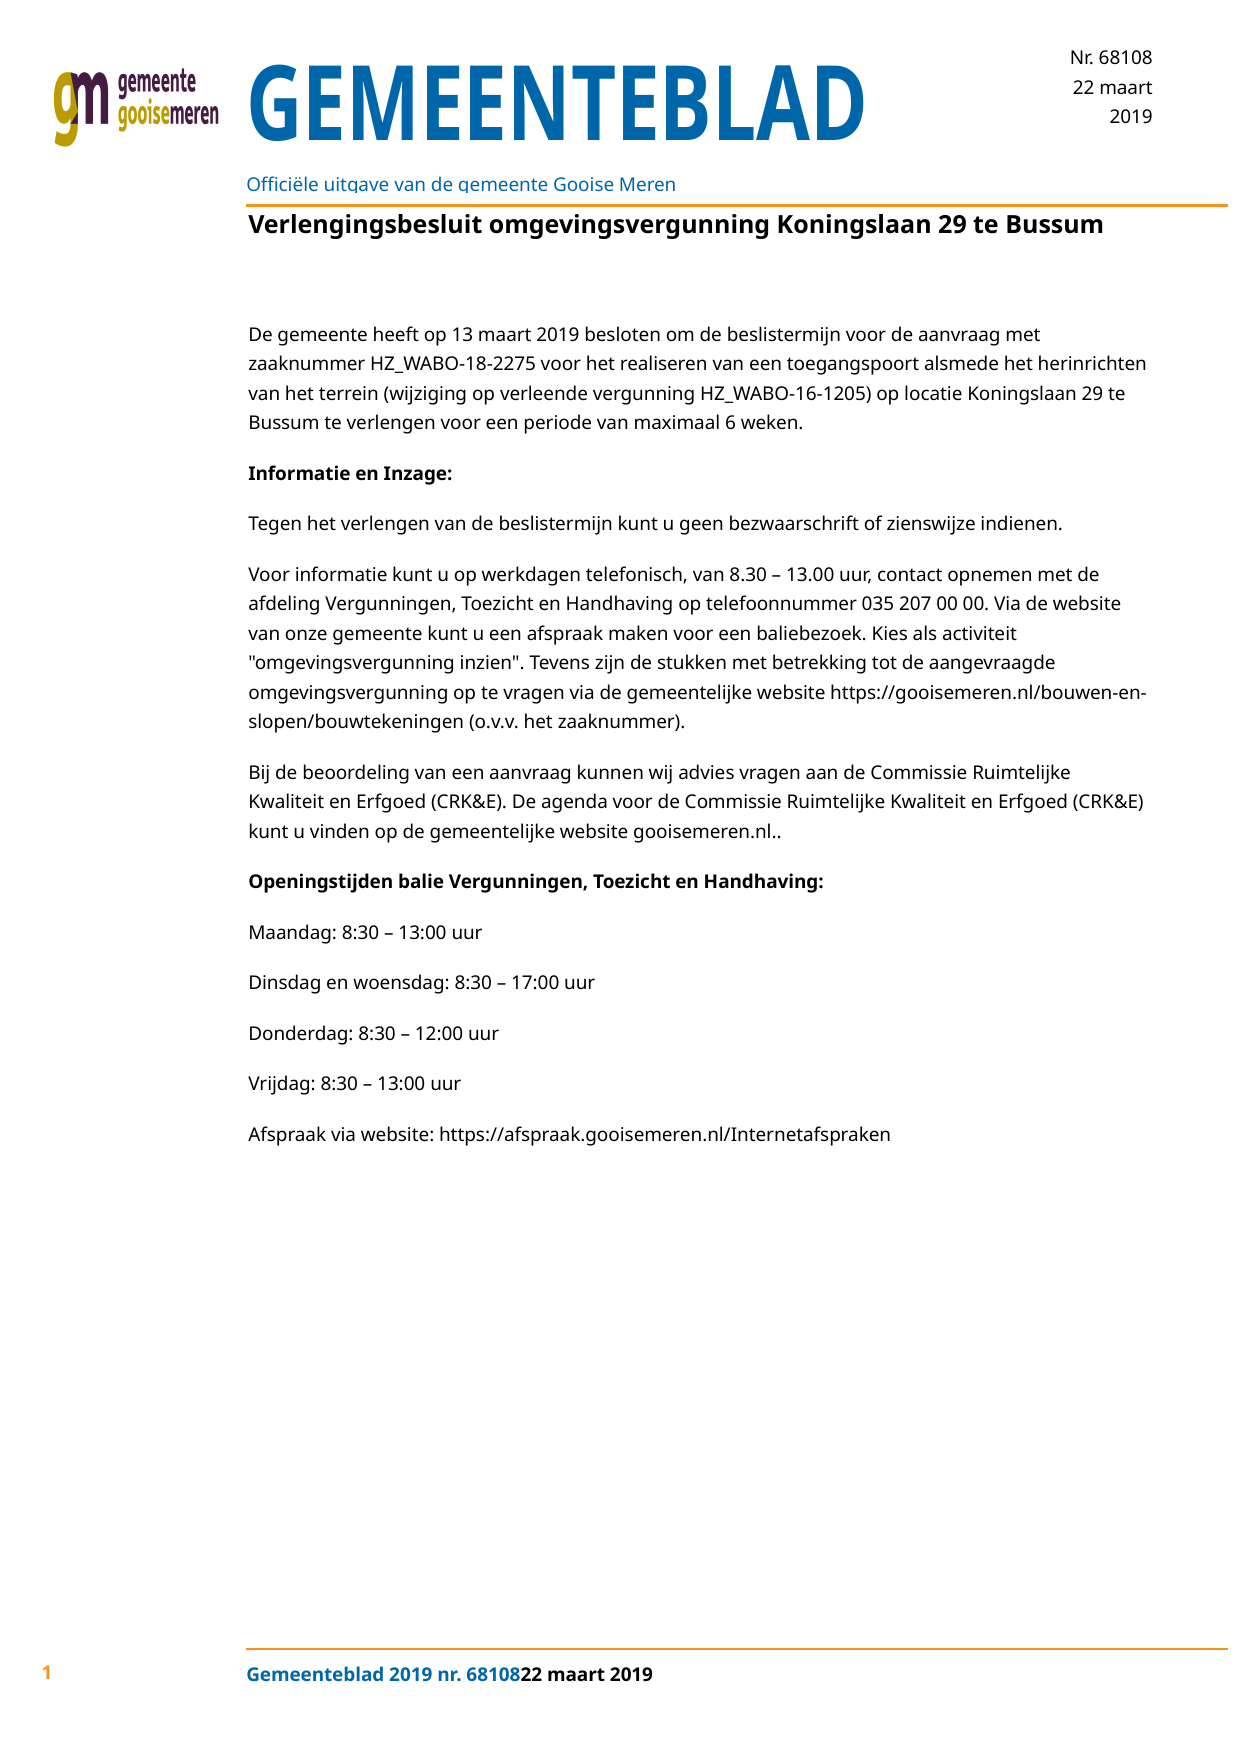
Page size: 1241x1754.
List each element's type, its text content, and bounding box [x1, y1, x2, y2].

text Donderdag: 8:30 – 12:00 uur [248, 1020, 1152, 1046]
text Openingstijden balie Vergunningen, Toezicht en Handhaving: [248, 869, 1152, 894]
text Tegen het verlengen van de beslistermijn kunt u geen bezwaarschrift of zienswijze indienen. [248, 510, 1152, 536]
text Dinsdag en woensdag: 8:30 – 17:00 uur [248, 969, 1152, 995]
text Afspraak via website: https://afspraak.gooisemeren.nl/Internetafspraken [248, 1121, 1152, 1146]
text Bij de beoordeling van een aanvraag kunnen wij advies vragen aan de Commissie Ruimtelijke Kwaliteit en Erfgoed (CRK&E). De agenda voor de Commissie Ruimtelijke Kwaliteit en Erfgoed (CRK&E) kunt u vinden op de gemeentelijke website gooisemeren.nl.. [248, 759, 1152, 844]
text Maandag: 8:30 – 13:00 uur [248, 919, 1152, 945]
text Informatie en Inzage: [248, 460, 1152, 486]
text Voor informatie kunt u op werkdagen telefonisch, van 8.30 – 13.00 uur, contact opnemen met de afdeling Vergunningen, Toezicht en Handhaving op telefoonnummer 035 207 00 00. Via de website van onze gemeente kunt u een afspraak maken voor een baliebezoek. Kies als activiteit "omgevingsvergunning inzien". Tevens zijn de stukken met betrekking tot de aangevraagde omgevingsvergunning op te vragen via de gemeentelijke website https://gooisemeren.nl/bouwen-en-slopen/bouwtekeningen (o.v.v. het zaaknummer). [248, 561, 1152, 734]
text Vrijdag: 8:30 – 13:00 uur [248, 1070, 1152, 1096]
picture [41, 47, 231, 172]
text Verlengingsbesluit omgevingsvergunning Koningslaan 29 te Bussum [248, 207, 1152, 241]
text De gemeente heeft op 13 maart 2019 besloten om de beslistermijn voor de aanvraag met zaaknummer HZ_WABO-18-2275 voor het realiseren van een toegangspoort alsmede het herinrichten van het terrein (wijziging op verleende vergunning HZ_WABO-16-1205) op locatie Koningslaan 29 te Bussum te verlengen voor een periode van maximaal 6 weken. [248, 321, 1152, 435]
